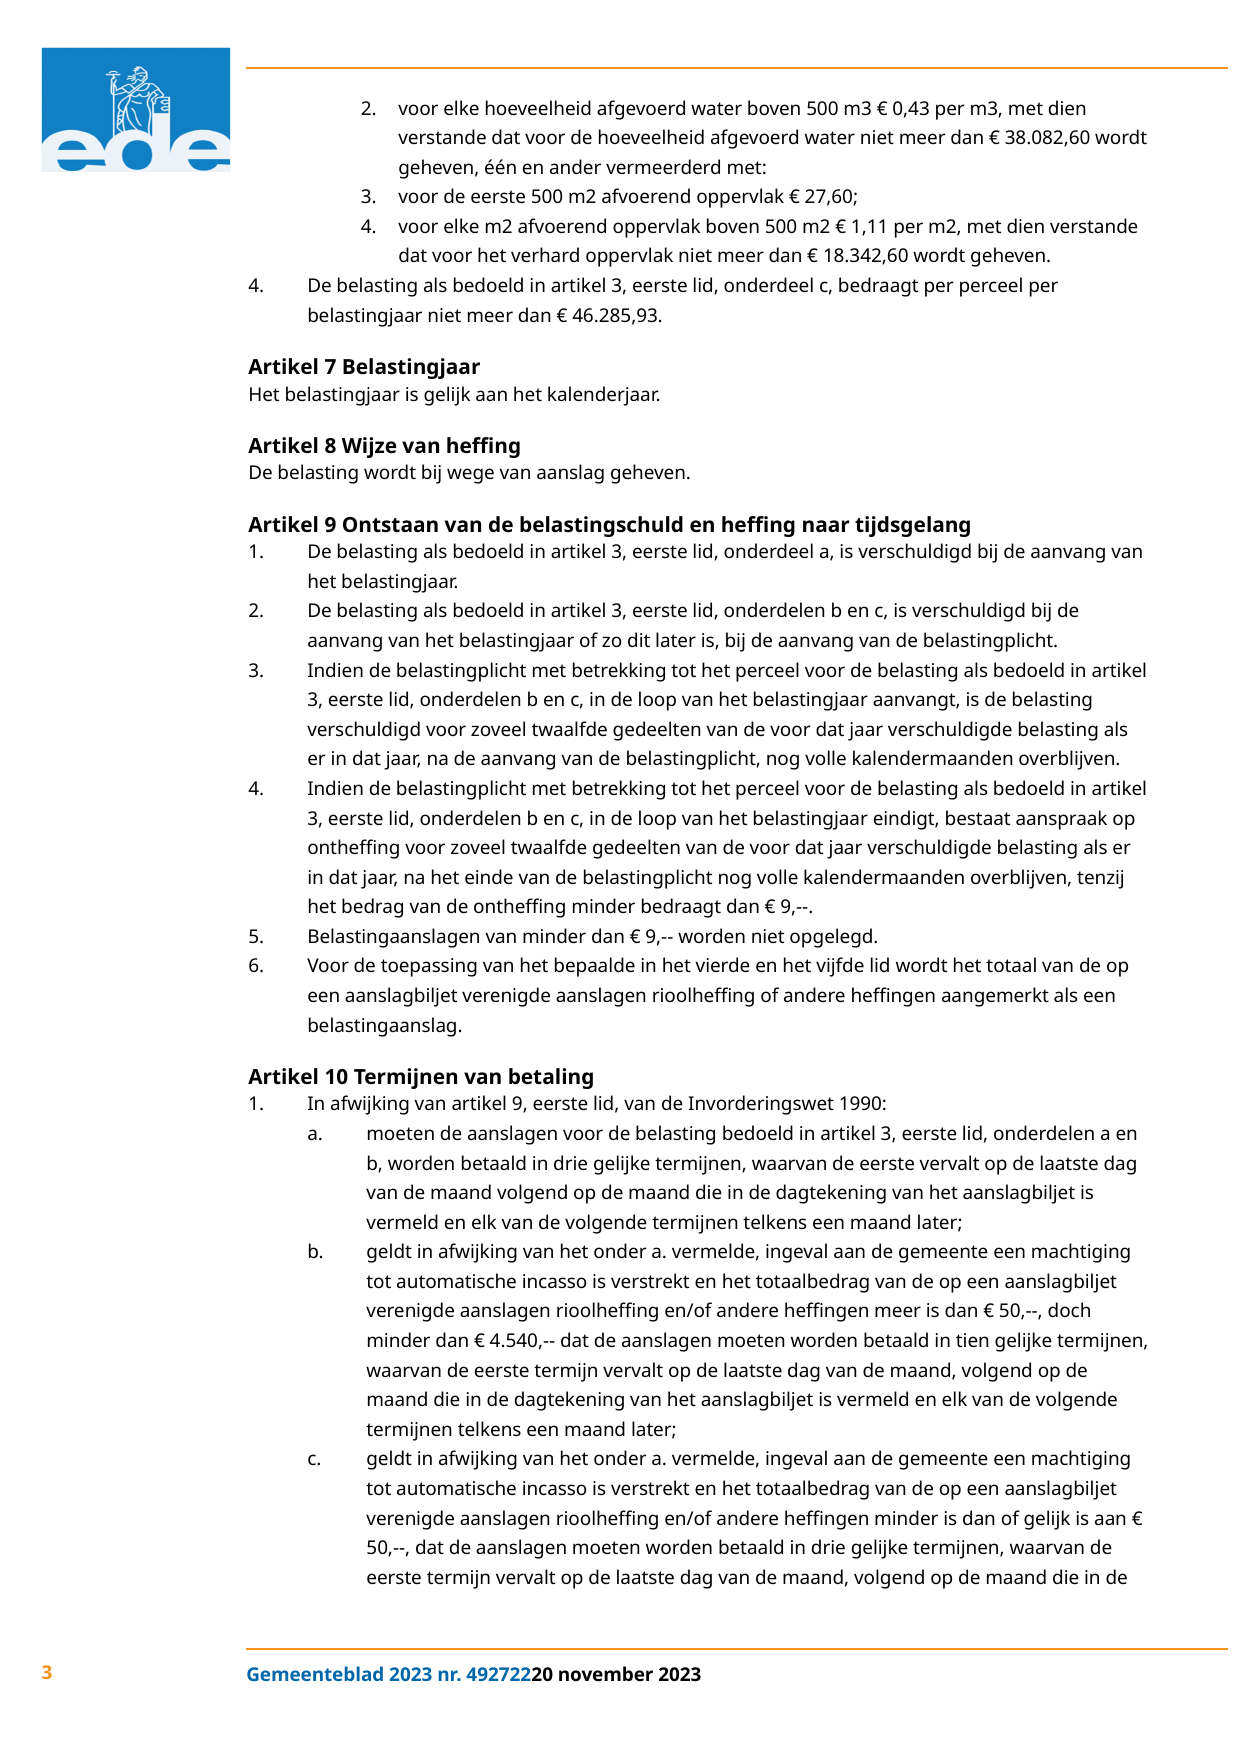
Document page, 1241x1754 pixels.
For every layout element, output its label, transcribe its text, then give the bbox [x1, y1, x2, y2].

list De belasting als bedoeld in artikel 3, eerste lid, onderdeel a, is verschuldigd bij de aanvang van het belastingjaar. [248, 538, 1152, 594]
list In afwijking van artikel 9, eerste lid, van de Invorderingswet 1990: [248, 1091, 1152, 1116]
list Voor de toepassing van het bepaalde in het vierde en het vijfde lid wordt het totaal van de op een aanslagbiljet verenigde aanslagen rioolheffing of andere heffingen aangemerkt als een belastingaanslag. [248, 953, 1152, 1037]
text Artikel 10 Termijnen van betaling [248, 1062, 1152, 1091]
picture [41, 47, 231, 172]
list moeten de aanslagen voor de belasting bedoeld in artikel 3, eerste lid, onderdelen a en b, worden betaald in drie gelijke termijnen, waarvan de eerste vervalt op de laatste dag van de maand volgend op de maand die in de dagtekening van het aanslagbiljet is vermeld en elk van de volgende termijnen telkens een maand later; [307, 1120, 1152, 1235]
text Artikel 9 Ontstaan van de belastingschuld en heffing naar tijdsgelang [248, 510, 1152, 538]
list Belastingaanslagen van minder dan € 9,-- worden niet opgelegd. [248, 923, 1152, 949]
text Artikel 7 Belastingjaar [248, 352, 1152, 381]
list Indien de belastingplicht met betrekking tot het perceel voor de belasting als bedoeld in artikel 3, eerste lid, onderdelen b en c, in de loop van het belastingjaar eindigt, bestaat aanspraak op ontheffing voor zoveel twaalfde gedeelten van de voor dat jaar verschuldigde belasting als er in dat jaar, na het einde van de belastingplicht nog volle kalendermaanden overblijven, tenzij het bedrag van de ontheffing minder bedraagt dan € 9,--. [248, 775, 1152, 919]
list geldt in afwijking van het onder a. vermelde, ingeval aan de gemeente een machtiging tot automatische incasso is verstrekt en het totaalbedrag van de op een aanslagbiljet verenigde aanslagen rioolheffing en/of andere heffingen minder is dan of gelijk is aan € 50,--, dat de aanslagen moeten worden betaald in drie gelijke termijnen, waarvan de eerste termijn vervalt op de laatste dag van de maand, volgend op de maand die in de [307, 1446, 1152, 1590]
list voor de eerste 500 m2 afvoerend oppervlak € 27,60; [361, 183, 1152, 209]
text Artikel 8 Wijze van heffing [248, 431, 1152, 459]
list voor elke m2 afvoerend oppervlak boven 500 m2 € 1,11 per m2, met dien verstande dat voor het verhard oppervlak niet meer dan € 18.342,60 wordt geheven. [361, 213, 1152, 268]
list De belasting als bedoeld in artikel 3, eerste lid, onderdelen b en c, is verschuldigd bij de aanvang van het belastingjaar of zo dit later is, bij de aanvang van de belastingplicht. [248, 598, 1152, 653]
list De belasting als bedoeld in artikel 3, eerste lid, onderdeel c, bedraagt per perceel per belastingjaar niet meer dan € 46.285,93. [248, 272, 1152, 328]
text De belasting wordt bij wege van aanslag geheven. [248, 459, 1152, 485]
list Indien de belastingplicht met betrekking tot het perceel voor de belasting als bedoeld in artikel 3, eerste lid, onderdelen b en c, in de loop van het belastingjaar aanvangt, is de belasting verschuldigd voor zoveel twaalfde gedeelten van de voor dat jaar verschuldigde belasting als er in dat jaar, na de aanvang van de belastingplicht, nog volle kalendermaanden overblijven. [248, 657, 1152, 771]
text Het belastingjaar is gelijk aan het kalenderjaar. [248, 381, 1152, 406]
list voor elke hoeveelheid afgevoerd water boven 500 m3 € 0,43 per m3, met dien verstande dat voor de hoeveelheid afgevoerd water niet meer dan € 38.082,60 wordt geheven, één en ander vermeerderd met: [361, 95, 1152, 180]
list geldt in afwijking van het onder a. vermelde, ingeval aan de gemeente een machtiging tot automatische incasso is verstrekt en het totaalbedrag van de op een aanslagbiljet verenigde aanslagen rioolheffing en/of andere heffingen meer is dan € 50,--, doch minder dan € 4.540,-- dat de aanslagen moeten worden betaald in tien gelijke termijnen, waarvan de eerste termijn vervalt op de laatste dag van de maand, volgend op de maand die in de dagtekening van het aanslagbiljet is vermeld en elk van de volgende termijnen telkens een maand later; [307, 1238, 1152, 1442]
